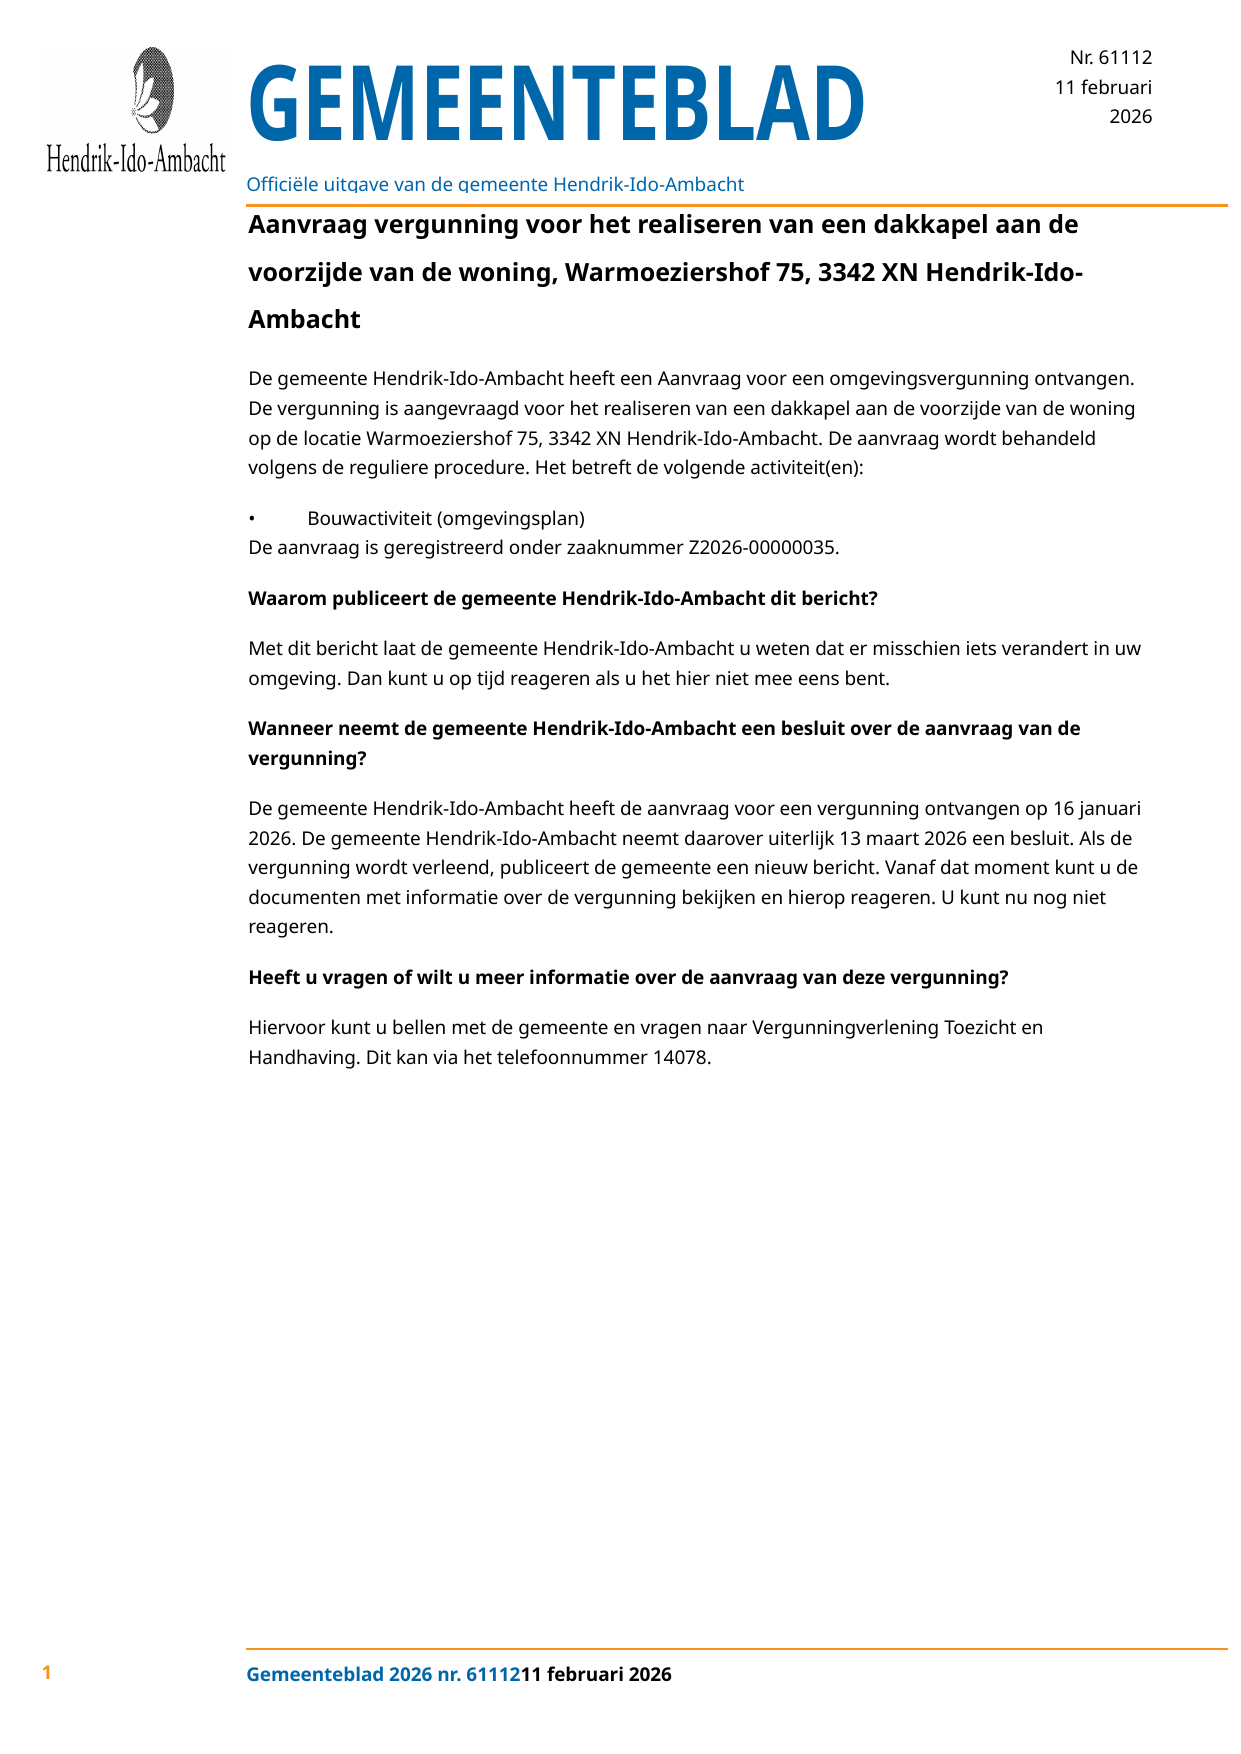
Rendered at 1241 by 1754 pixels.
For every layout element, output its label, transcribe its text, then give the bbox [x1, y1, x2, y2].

text De aanvraag is geregistreerd onder zaaknummer Z2026-00000035. [248, 534, 1152, 560]
text Heeft u vragen of wilt u meer informatie over de aanvraag van deze vergunning? [248, 964, 1152, 989]
text De gemeente Hendrik-Ido-Ambacht heeft een Aanvraag voor een omgevingsvergunning ontvangen. De vergunning is aangevraagd voor het realiseren van een dakkapel aan de voorzijde van de woning op de locatie Warmoeziershof 75, 3342 XN Hendrik-Ido-Ambacht. De aanvraag wordt behandeld volgens de reguliere procedure. Het betreft de volgende activiteit(en): [248, 366, 1152, 480]
picture [41, 47, 231, 172]
list Bouwactiviteit (omgevingsplan) [248, 505, 1152, 530]
text Wanneer neemt de gemeente Hendrik-Ido-Ambacht een besluit over de aanvraag van de vergunning? [248, 715, 1152, 770]
text Waarom publiceert de gemeente Hendrik-Ido-Ambacht dit bericht? [248, 585, 1152, 610]
text Met dit bericht laat de gemeente Hendrik-Ido-Ambacht u weten dat er misschien iets verandert in uw omgeving. Dan kunt u op tijd reageren als u het hier niet mee eens bent. [248, 635, 1152, 690]
text Aanvraag vergunning voor het realiseren van een dakkapel aan de voorzijde van de woning, Warmoeziershof 75, 3342 XN Hendrik-Ido-Ambacht [248, 207, 1152, 336]
text De gemeente Hendrik-Ido-Ambacht heeft de aanvraag voor een vergunning ontvangen op 16 januari 2026. De gemeente Hendrik-Ido-Ambacht neemt daarover uiterlijk 13 maart 2026 een besluit. Als de vergunning wordt verleend, publiceert de gemeente een nieuw bericht. Vanaf dat moment kunt u de documenten met informatie over de vergunning bekijken en hierop reageren. U kunt nu nog niet reageren. [248, 795, 1152, 939]
text Hiervoor kunt u bellen met de gemeente en vragen naar Vergunningverlening Toezicht en Handhaving. Dit kan via het telefoonnummer 14078. [248, 1014, 1152, 1069]
